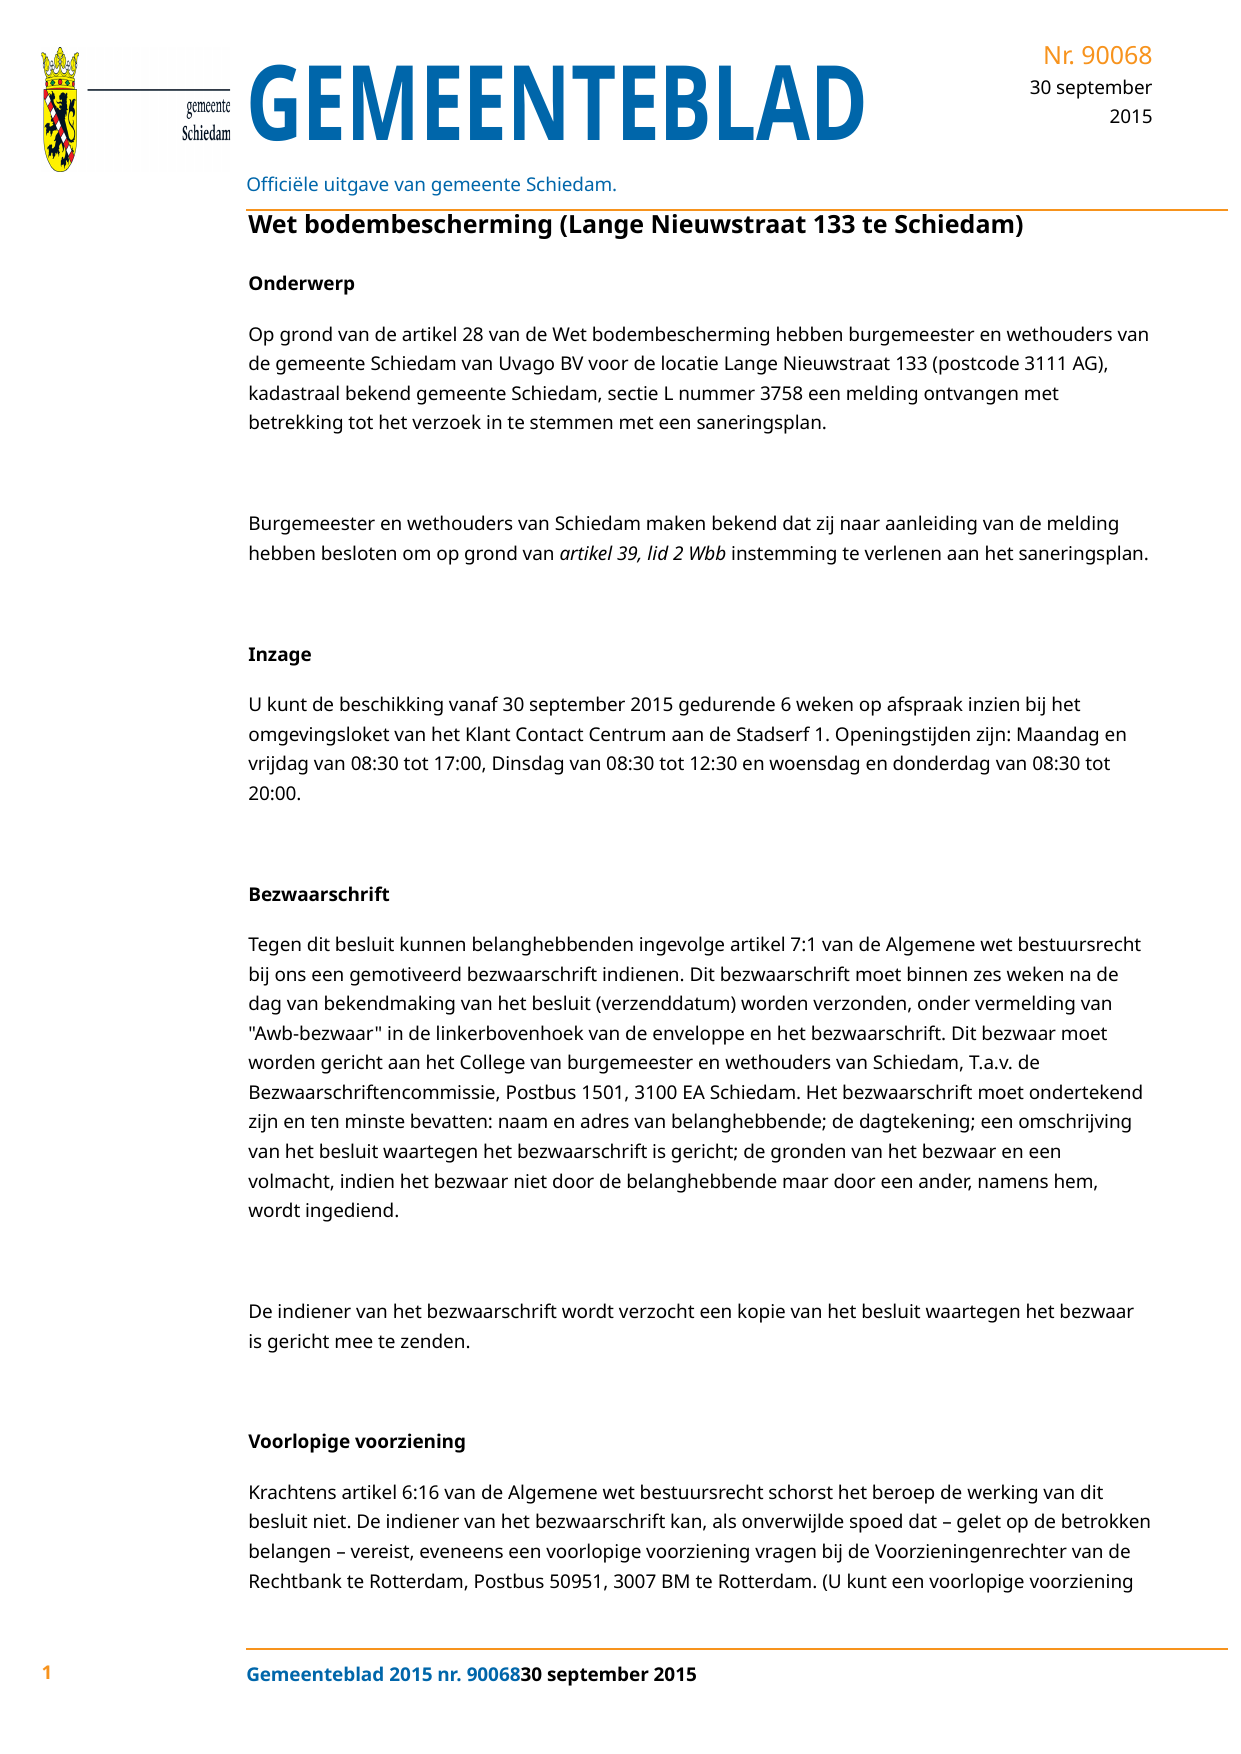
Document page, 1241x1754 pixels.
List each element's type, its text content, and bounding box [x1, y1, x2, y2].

text Tegen dit besluit kunnen belanghebbenden ingevolge artikel 7:1 van de Algemene wet bestuursrecht bij ons een gemotiveerd bezwaarschrift indienen. Dit bezwaarschrift moet binnen zes weken na de dag van bekendmaking van het besluit (verzenddatum) worden verzonden, onder vermelding van "Awb-bezwaar" in de linkerbovenhoek van de enveloppe en het bezwaarschrift. Dit bezwaar moet worden gericht aan het College van burgemeester en wethouders van Schiedam, T.a.v. de Bezwaarschriftencommissie, Postbus 1501, 3100 EA Schiedam. Het bezwaarschrift moet ondertekend zijn en ten minste bevatten: naam en adres van belanghebbende; de dagtekening; een omschrijving van het besluit waartegen het bezwaarschrift is gericht; de gronden van het bezwaar en een volmacht, indien het bezwaar niet door de belanghebbende maar door een ander, namens hem, wordt ingediend. [248, 931, 1152, 1223]
text Voorlopige voorziening [248, 1429, 1152, 1454]
text Wet bodembescherming (Lange Nieuwstraat 133 te Schiedam) [248, 211, 1152, 241]
text U kunt de beschikking vanaf 30 september 2015 gedurende 6 weken op afspraak inzien bij het omgevingsloket van het Klant Contact Centrum aan de Stadserf 1. Openingstijden zijn: Maandag en vrijdag van 08:30 tot 17:00, Dinsdag van 08:30 tot 12:30 en woensdag en donderdag van 08:30 tot 20:00. [248, 691, 1152, 806]
picture [41, 47, 231, 172]
text De indiener van het bezwaarschrift wordt verzocht een kopie van het besluit waartegen het bezwaar is gericht mee te zenden. [248, 1298, 1152, 1353]
text Op grond van de artikel 28 van de Wet bodembescherming hebben burgemeester en wethouders van de gemeente Schiedam van Uvago BV voor de locatie Lange Nieuwstraat 133 (postcode 3111 AG), kadastraal bekend gemeente Schiedam, sectie L nummer 3758 een melding ontvangen met betrekking tot het verzoek in te stemmen met een saneringsplan. [248, 321, 1152, 435]
text Krachtens artikel 6:16 van de Algemene wet bestuursrecht schorst het beroep de werking van dit besluit niet. De indiener van het bezwaarschrift kan, als onverwijlde spoed dat – gelet op de betrokken belangen – vereist, eveneens een voorlopige voorziening vragen bij de Voorzieningenrechter van de Rechtbank te Rotterdam, Postbus 50951, 3007 BM te Rotterdam. (U kunt een voorlopige voorziening [248, 1479, 1152, 1593]
text Inzage [248, 641, 1152, 666]
text Bezwaarschrift [248, 881, 1152, 906]
text Burgemeester en wethouders van Schiedam maken bekend dat zij naar aanleiding van de melding hebben besloten om op grond van artikel 39, lid 2 Wbb instemming te verlenen aan het saneringsplan. [248, 510, 1152, 566]
text Onderwerp [248, 270, 1152, 296]
